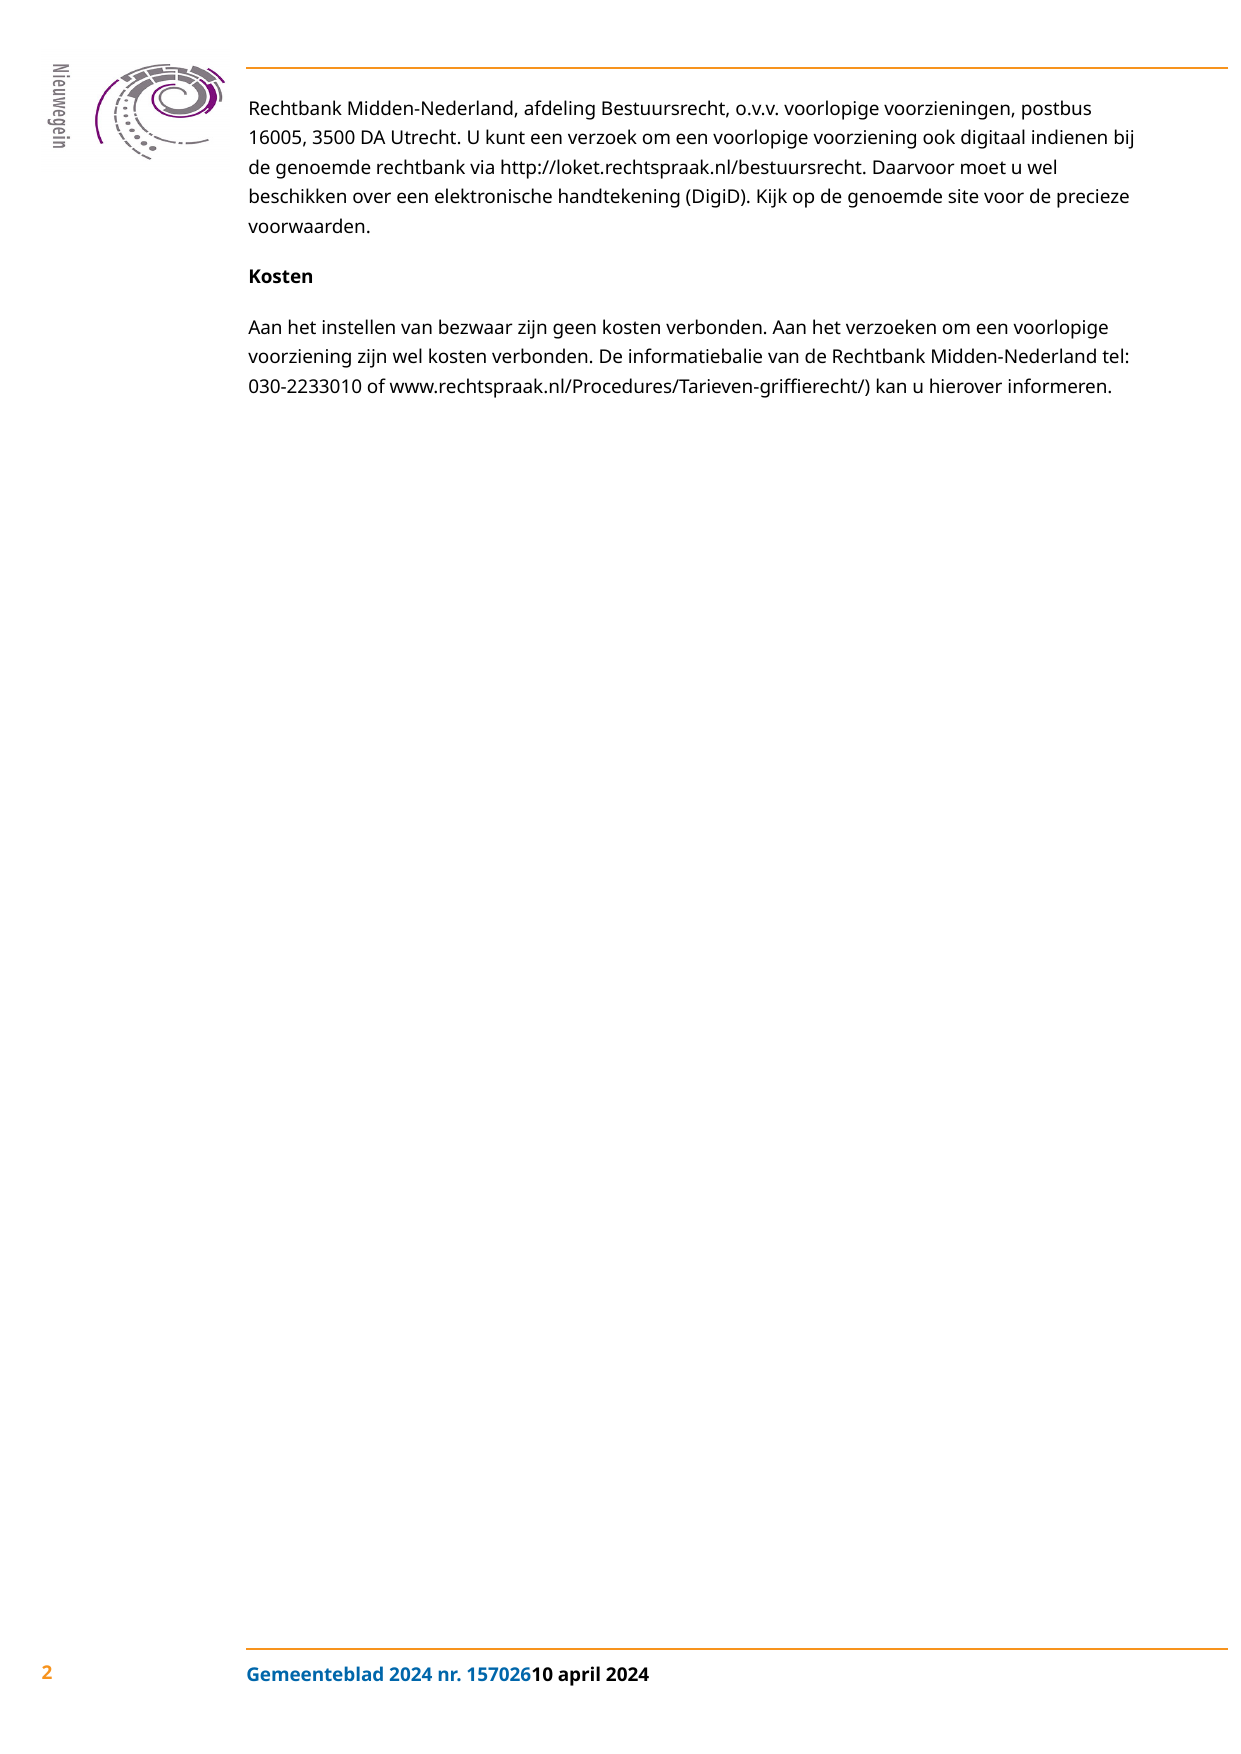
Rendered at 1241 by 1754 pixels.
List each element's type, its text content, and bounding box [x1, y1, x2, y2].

text Rechtbank Midden-Nederland, afdeling Bestuursrecht, o.v.v. voorlopige voorzieningen, postbus 16005, 3500 DA Utrecht. U kunt een verzoek om een voorlopige voorziening ook digitaal indienen bij de genoemde rechtbank via http://loket.rechtspraak.nl/bestuursrecht. Daarvoor moet u wel beschikken over een elektronische handtekening (DigiD). Kijk op de genoemde site voor de precieze voorwaarden. [248, 95, 1152, 239]
text Aan het instellen van bezwaar zijn geen kosten verbonden. Aan het verzoeken om een voorlopige voorziening zijn wel kosten verbonden. De informatiebalie van de Rechtbank Midden-Nederland tel: 030-2233010 of www.rechtspraak.nl/Procedures/Tarieven-griffierecht/) kan u hierover informeren. [248, 314, 1152, 399]
picture [41, 47, 231, 172]
text Kosten [248, 263, 1152, 289]
